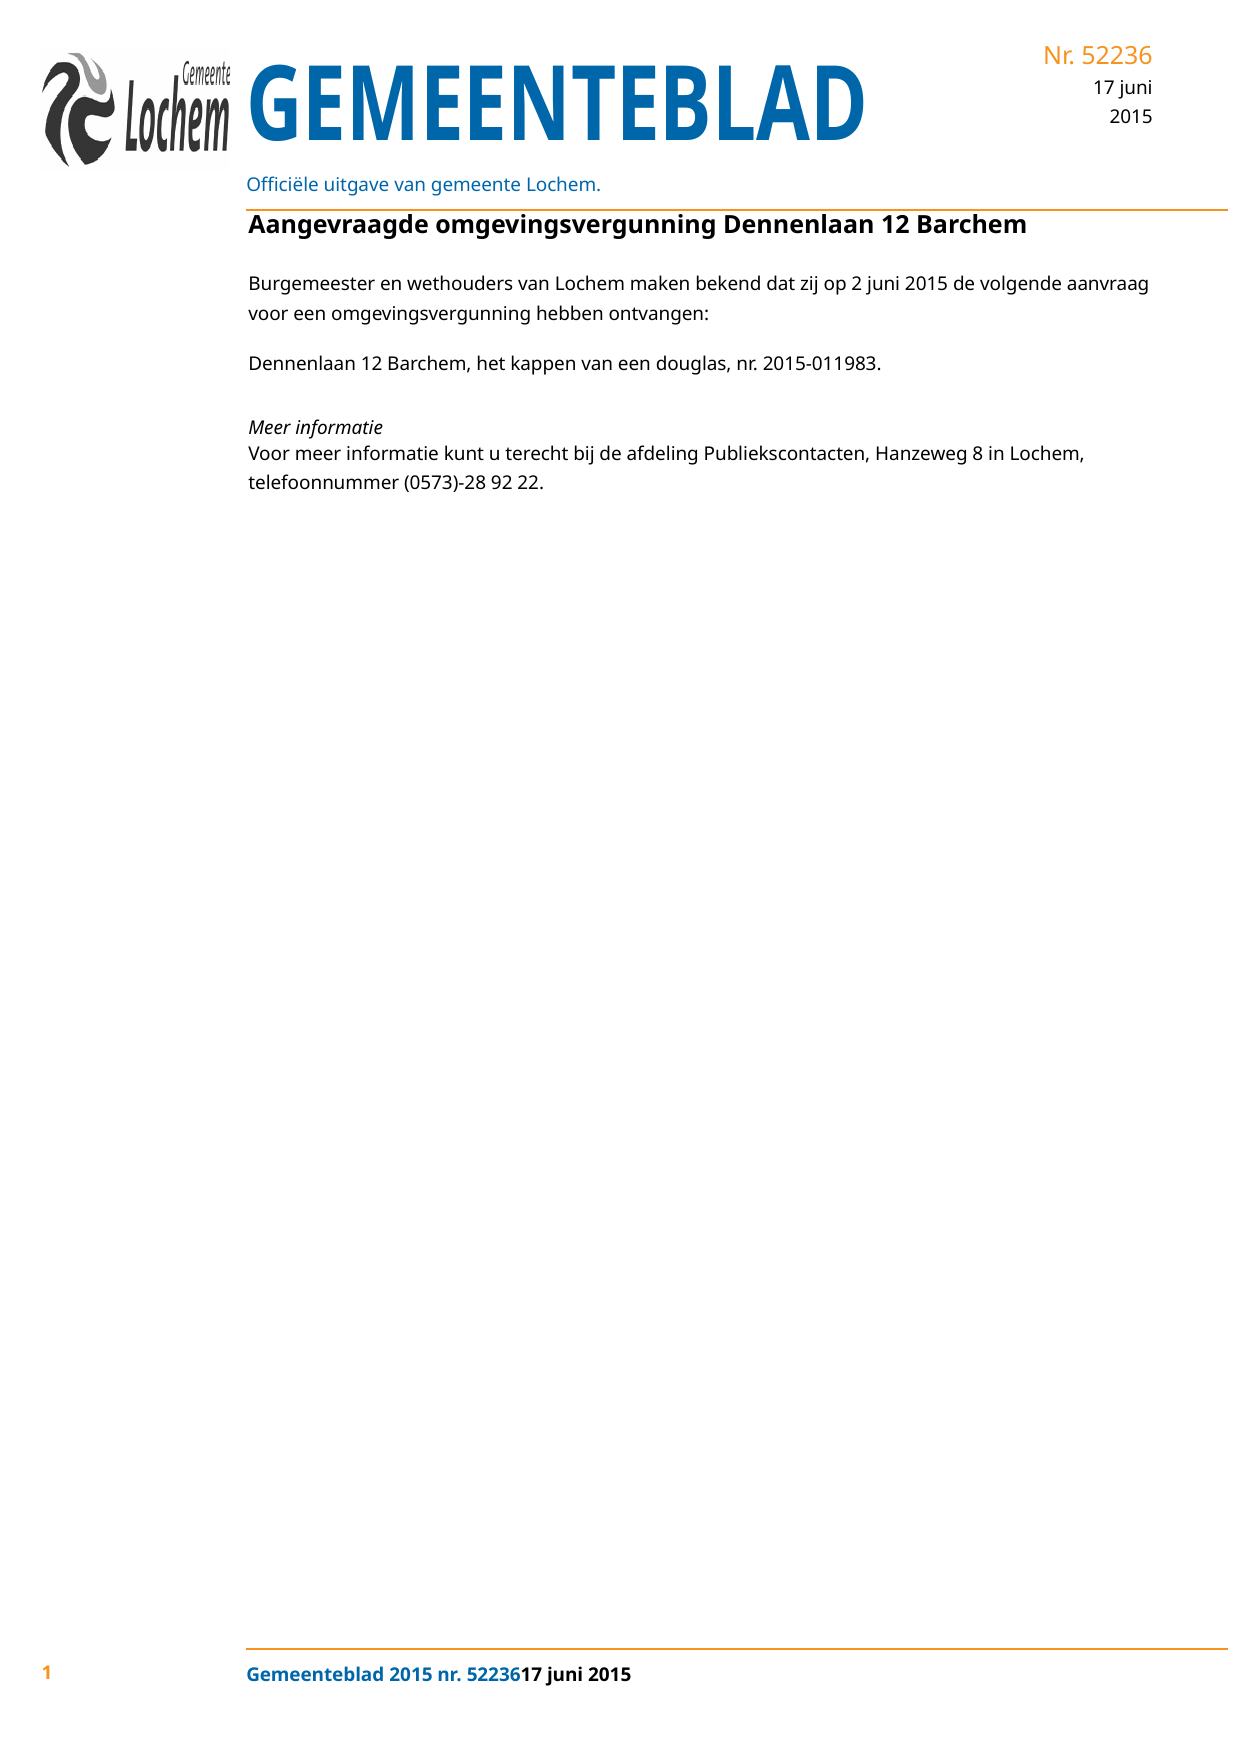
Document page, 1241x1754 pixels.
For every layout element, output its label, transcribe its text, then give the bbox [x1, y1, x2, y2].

text Burgemeester en wethouders van Lochem maken bekend dat zij op 2 juni 2015 de volgende aanvraag voor een omgevingsvergunning hebben ontvangen: [248, 270, 1152, 326]
text Voor meer informatie kunt u terecht bij de afdeling Publiekscontacten, Hanzeweg 8 in Lochem, telefoonnummer (0573)-28 92 22. [248, 440, 1152, 495]
text Meer informatie [248, 414, 1152, 440]
picture [41, 47, 231, 172]
text Aangevraagde omgevingsvergunning Dennenlaan 12 Barchem [248, 211, 1152, 241]
text Dennenlaan 12 Barchem, het kappen van een douglas, nr. 2015-011983. [248, 350, 1152, 376]
